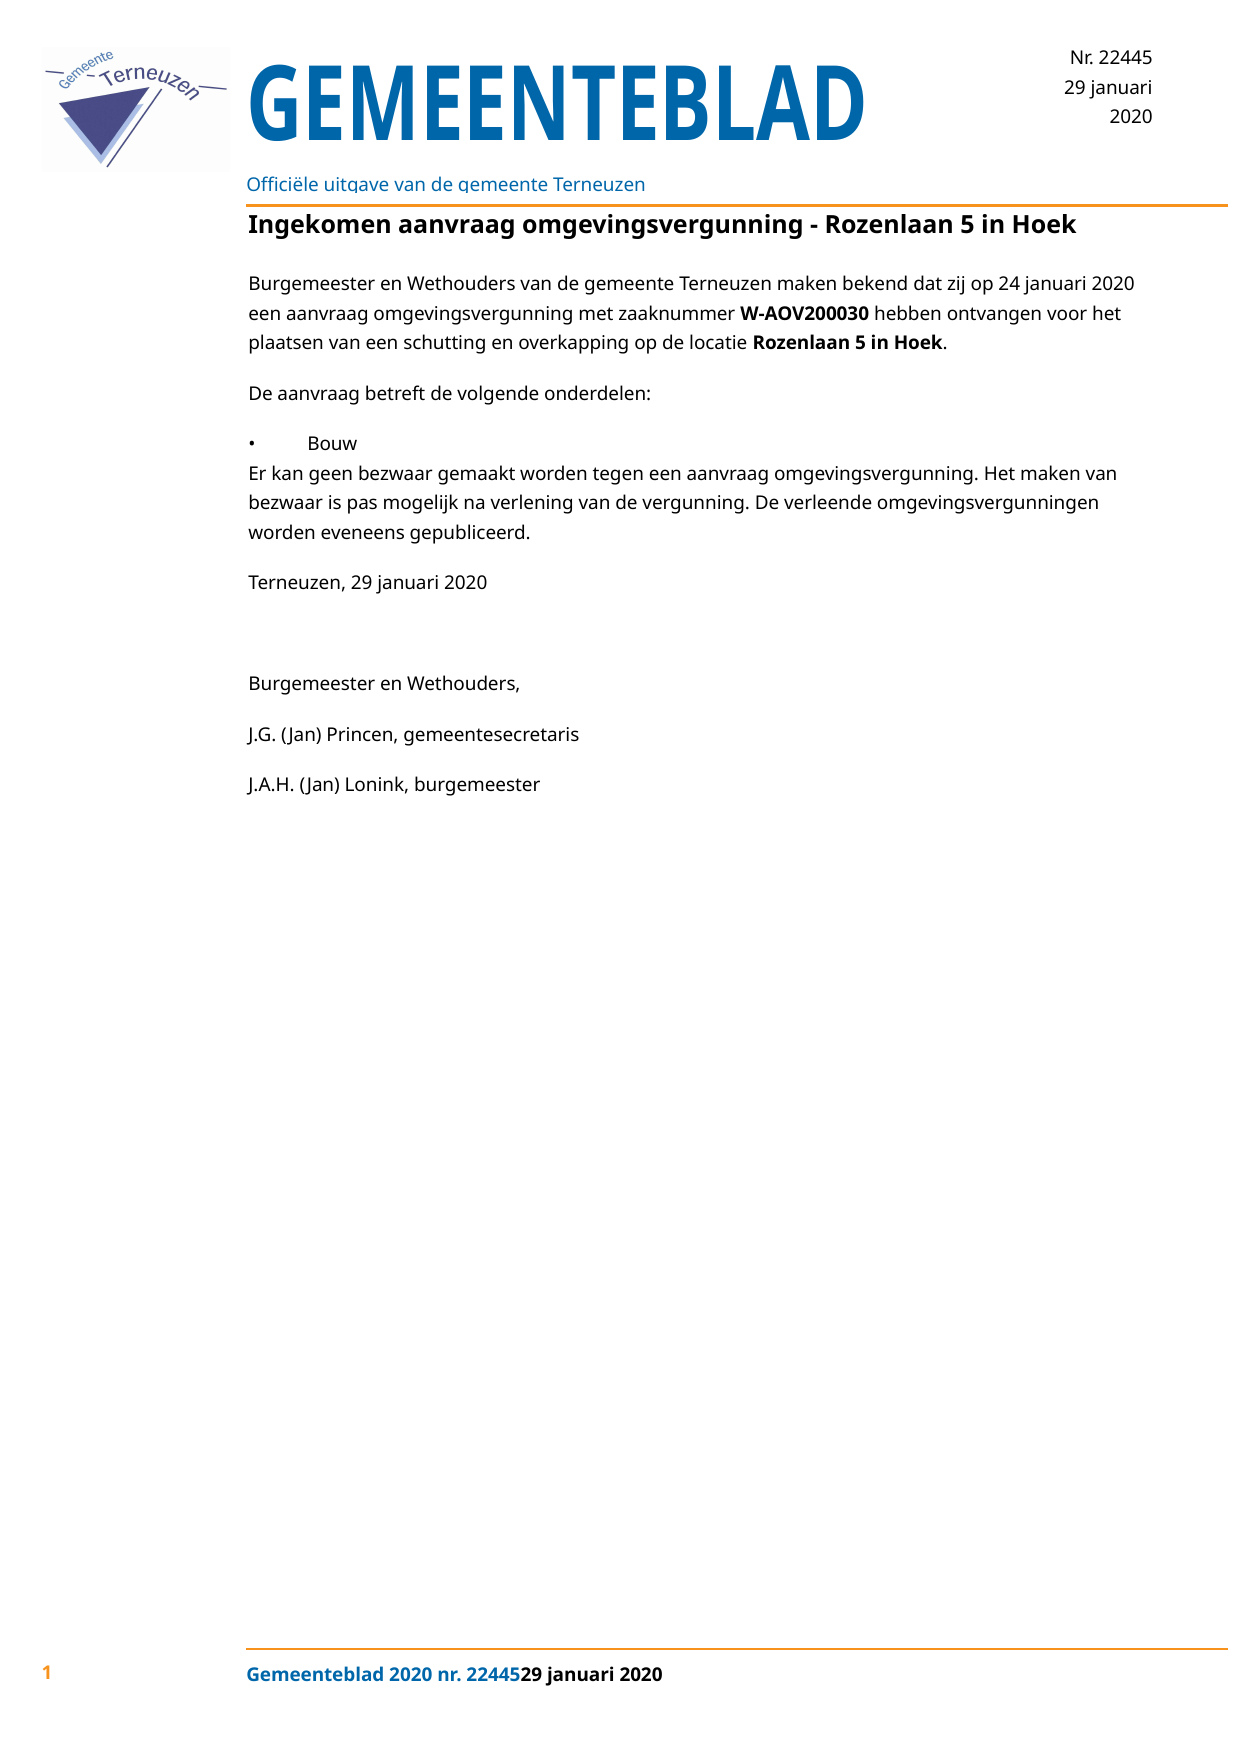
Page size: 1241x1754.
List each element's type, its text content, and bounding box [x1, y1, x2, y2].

text J.G. (Jan) Princen, gemeentesecretaris [248, 721, 1152, 746]
text Burgemeester en Wethouders, [248, 670, 1152, 696]
text Er kan geen bezwaar gemaakt worden tegen een aanvraag omgevingsvergunning. Het maken van bezwaar is pas mogelijk na verlening van de vergunning. De verleende omgevingsvergunningen worden eveneens gepubliceerd. [248, 460, 1152, 545]
picture [41, 47, 231, 172]
list Bouw [248, 430, 1152, 456]
text De aanvraag betreft de volgende onderdelen: [248, 380, 1152, 406]
text J.A.H. (Jan) Lonink, burgemeester [248, 771, 1152, 797]
text Burgemeester en Wethouders van de gemeente Terneuzen maken bekend dat zij op 24 januari 2020 een aanvraag omgevingsvergunning met zaaknummer W-AOV200030 hebben ontvangen voor het plaatsen van een schutting en overkapping op de locatie Rozenlaan 5 in Hoek. [248, 270, 1152, 355]
text Terneuzen, 29 januari 2020 [248, 569, 1152, 595]
text Ingekomen aanvraag omgevingsvergunning - Rozenlaan 5 in Hoek [248, 207, 1152, 241]
